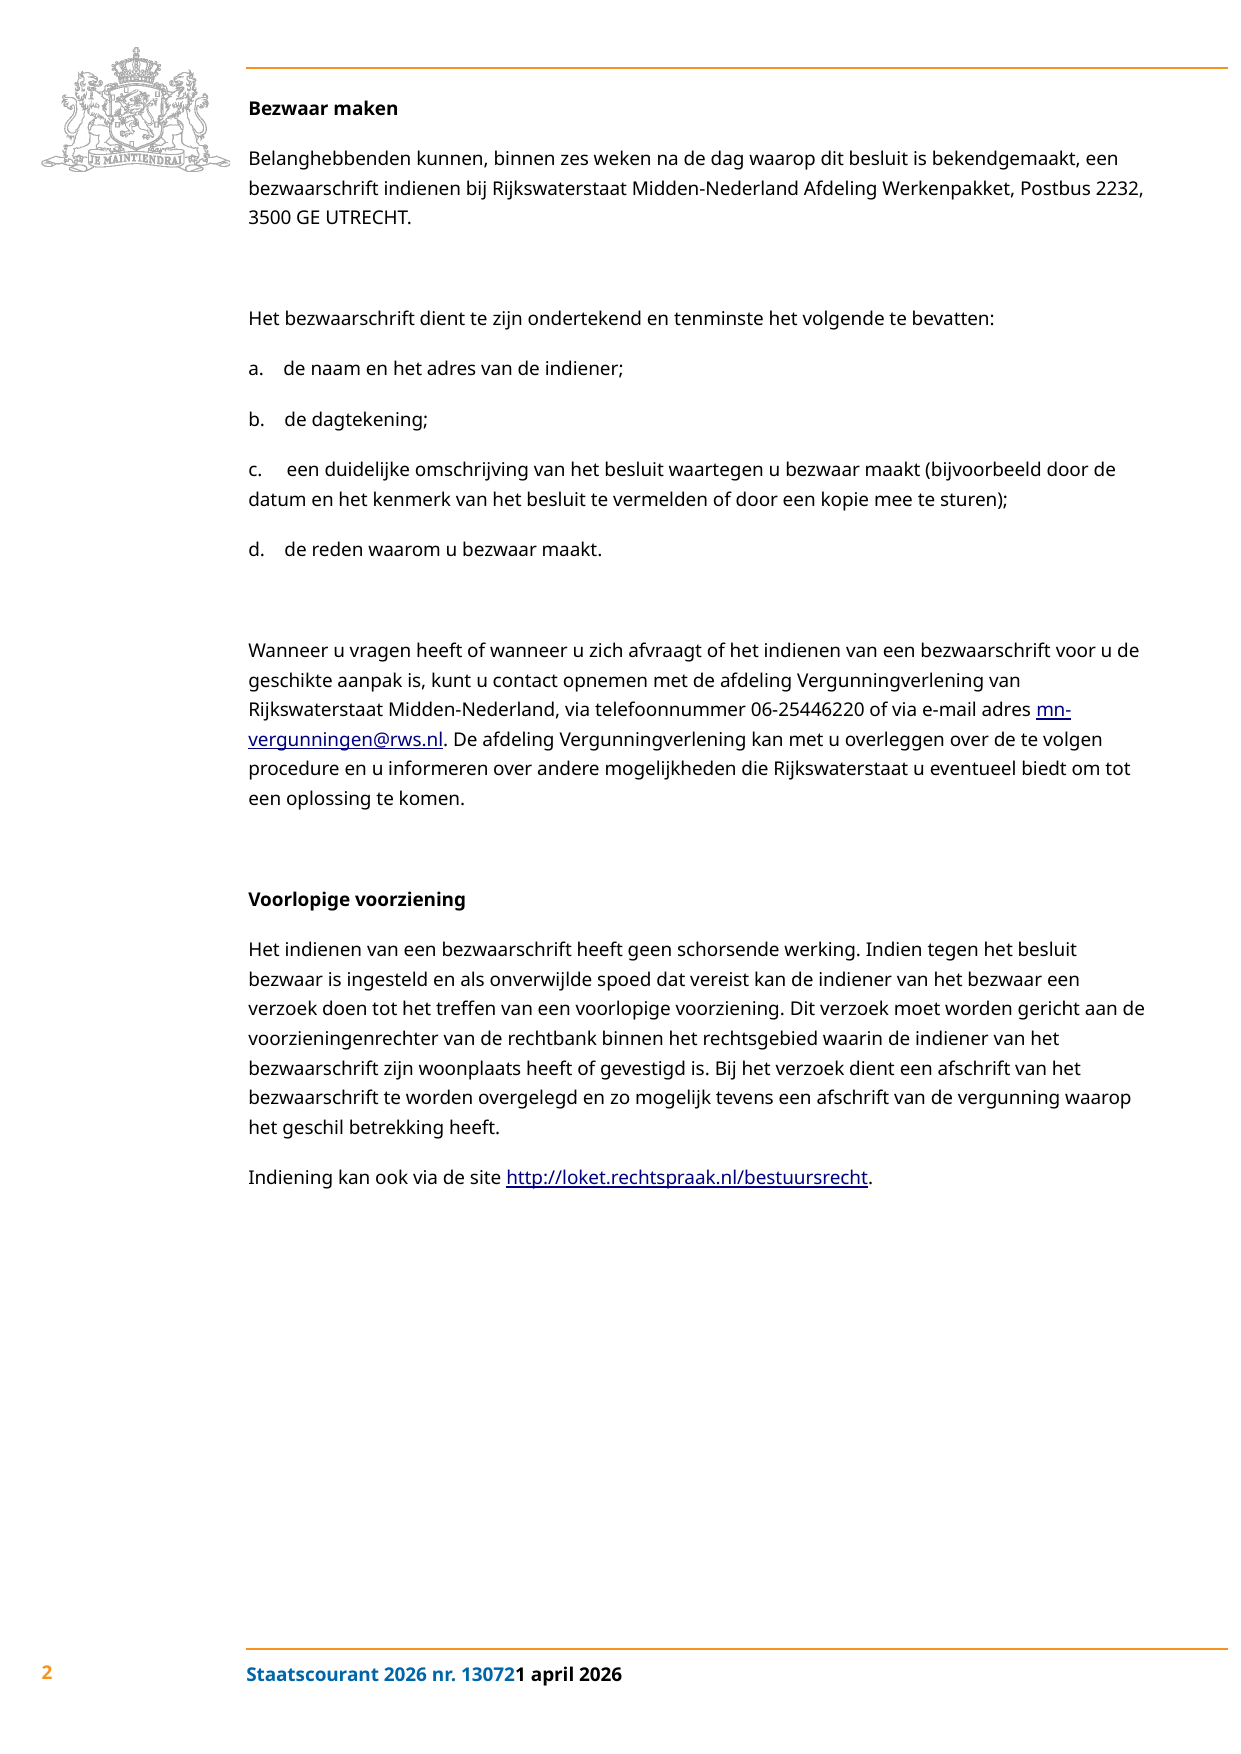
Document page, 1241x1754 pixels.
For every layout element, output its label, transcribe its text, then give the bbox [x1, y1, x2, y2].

text b. de dagtekening; [248, 406, 1152, 432]
picture [41, 47, 231, 172]
text Voorlopige voorziening [248, 886, 1152, 912]
text Belanghebbenden kunnen, binnen zes weken na de dag waarop dit besluit is bekendgemaakt, een bezwaarschrift indienen bij Rijkswaterstaat Midden-Nederland Afdeling Werkenpakket, Postbus 2232, 3500 GE UTRECHT. [248, 145, 1152, 230]
text Bezwaar maken [248, 95, 1152, 121]
text Het indienen van een bezwaarschrift heeft geen schorsende werking. Indien tegen het besluit bezwaar is ingesteld en als onverwijlde spoed dat vereist kan de indiener van het bezwaar een verzoek doen tot het treffen van een voorlopige voorziening. Dit verzoek moet worden gericht aan de voorzieningenrechter van de rechtbank binnen het rechtsgebied waarin de indiener van het bezwaarschrift zijn woonplaats heeft of gevestigd is. Bij het verzoek dient een afschrift van het bezwaarschrift te worden overgelegd en zo mogelijk tevens een afschrift van de vergunning waarop het geschil betrekking heeft. [248, 936, 1152, 1140]
text Het bezwaarschrift dient te zijn ondertekend en tenminste het volgende te bevatten: [248, 305, 1152, 331]
text a. de naam en het adres van de indiener; [248, 356, 1152, 381]
text Wanneer u vragen heeft of wanneer u zich afvraagt of het indienen van een bezwaarschrift voor u de geschikte aanpak is, kunt u contact opnemen met de afdeling Vergunningverlening van Rijkswaterstaat Midden-Nederland, via telefoonnummer 06-25446220 of via e-mail adres mn-vergunningen@rws.nl. De afdeling Vergunningverlening kan met u overleggen over de te volgen procedure en u informeren over andere mogelijkheden die Rijkswaterstaat u eventueel biedt om tot een oplossing te komen. [248, 637, 1152, 811]
text c. een duidelijke omschrijving van het besluit waartegen u bezwaar maakt (bijvoorbeeld door de datum en het kenmerk van het besluit te vermelden of door een kopie mee te sturen); [248, 456, 1152, 512]
text d. de reden waarom u bezwaar maakt. [248, 536, 1152, 562]
text Indiening kan ook via de site http://loket.rechtspraak.nl/bestuursrecht. [248, 1164, 1152, 1190]
